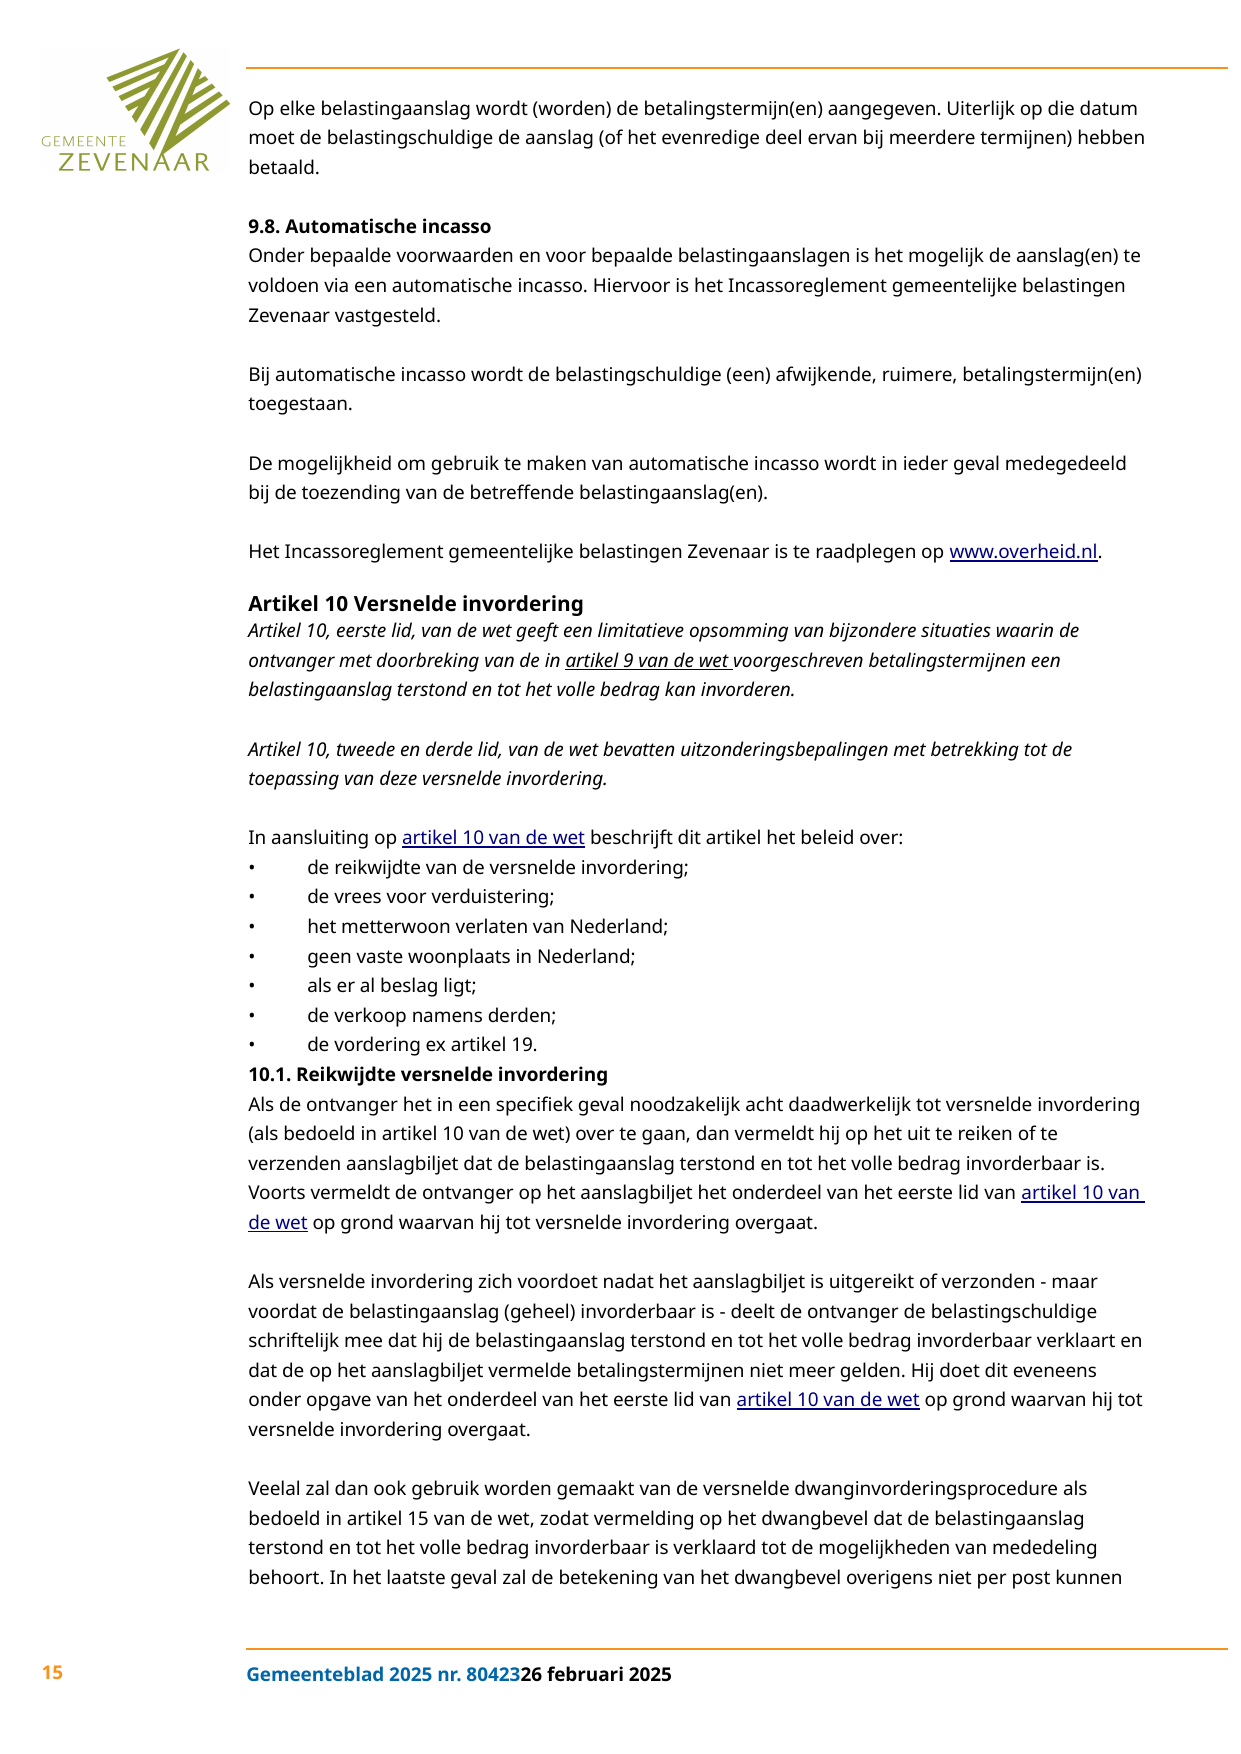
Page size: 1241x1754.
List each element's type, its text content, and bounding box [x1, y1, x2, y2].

text Onder bepaalde voorwaarden en voor bepaalde belastingaanslagen is het mogelijk de aanslag(en) te voldoen via een automatische incasso. Hiervoor is het Incassoreglement gemeentelijke belastingen Zevenaar vastgesteld. [248, 243, 1152, 328]
text De mogelijkheid om gebruik te maken van automatische incasso wordt in ieder geval medegedeeld bij de toezending van de betreffende belastingaanslag(en). [248, 450, 1152, 505]
text Als de ontvanger het in een specifiek geval noodzakelijk acht daadwerkelijk tot versnelde invordering (als bedoeld in artikel 10 van de wet) over te gaan, dan vermeldt hij op het uit te reiken of te verzenden aanslagbiljet dat de belastingaanslag terstond en tot het volle bedrag invorderbaar is. Voorts vermeldt de ontvanger op het aanslagbiljet het onderdeel van het eerste lid van artikel 10 van de wet op grond waarvan hij tot versnelde invordering overgaat. [248, 1091, 1152, 1235]
text Het Incassoreglement gemeentelijke belastingen Zevenaar is te raadplegen op www.overheid.nl. [248, 538, 1152, 564]
list als er al beslag ligt; [248, 972, 1152, 998]
list het metterwoon verlaten van Nederland; [248, 913, 1152, 939]
list de verkoop namens derden; [248, 1002, 1152, 1028]
text In aansluiting op artikel 10 van de wet beschrijft dit artikel het beleid over: [248, 824, 1152, 850]
text Bij automatische incasso wordt de belastingschuldige (een) afwijkende, ruimere, betalingstermijn(en) toegestaan. [248, 361, 1152, 416]
text 9.8. Automatische incasso [248, 213, 1152, 239]
list de reikwijdte van de versnelde invordering; [248, 854, 1152, 880]
text Veelal zal dan ook gebruik worden gemaakt van de versnelde dwanginvorderingsprocedure als bedoeld in artikel 15 van de wet, zodat vermelding op het dwangbevel dat de belastingaanslag terstond en tot het volle bedrag invorderbaar is verklaard tot de mogelijkheden van mededeling behoort. In het laatste geval zal de betekening van het dwangbevel overigens niet per post kunnen [248, 1475, 1152, 1590]
list geen vaste woonplaats in Nederland; [248, 943, 1152, 968]
text 10.1. Reikwijdte versnelde invordering [248, 1061, 1152, 1087]
picture [41, 47, 231, 172]
list de vordering ex artikel 19. [248, 1032, 1152, 1057]
text Artikel 10, eerste lid, van de wet geeft een limitatieve opsomming van bijzondere situaties waarin de ontvanger met doorbreking van de in artikel 9 van de wet voorgeschreven betalingstermijnen een belastingaanslag terstond en tot het volle bedrag kan invorderen. [248, 617, 1152, 702]
text Artikel 10, tweede en derde lid, van de wet bevatten uitzonderingsbepalingen met betrekking tot de toepassing van deze versnelde invordering. [248, 736, 1152, 791]
list de vrees voor verduistering; [248, 884, 1152, 909]
text Als versnelde invordering zich voordoet nadat het aanslagbiljet is uitgereikt of verzonden - maar voordat de belastingaanslag (geheel) invorderbaar is - deelt de ontvanger de belastingschuldige schriftelijk mee dat hij de belastingaanslag terstond en tot het volle bedrag invorderbaar verklaart en dat de op het aanslagbiljet vermelde betalingstermijnen niet meer gelden. Hij doet dit eveneens onder opgave van het onderdeel van het eerste lid van artikel 10 van de wet op grond waarvan hij tot versnelde invordering overgaat. [248, 1268, 1152, 1442]
text Artikel 10 Versnelde invordering [248, 589, 1152, 617]
text Op elke belastingaanslag wordt (worden) de betalingstermijn(en) aangegeven. Uiterlijk op die datum moet de belastingschuldige de aanslag (of het evenredige deel ervan bij meerdere termijnen) hebben betaald. [248, 95, 1152, 180]
